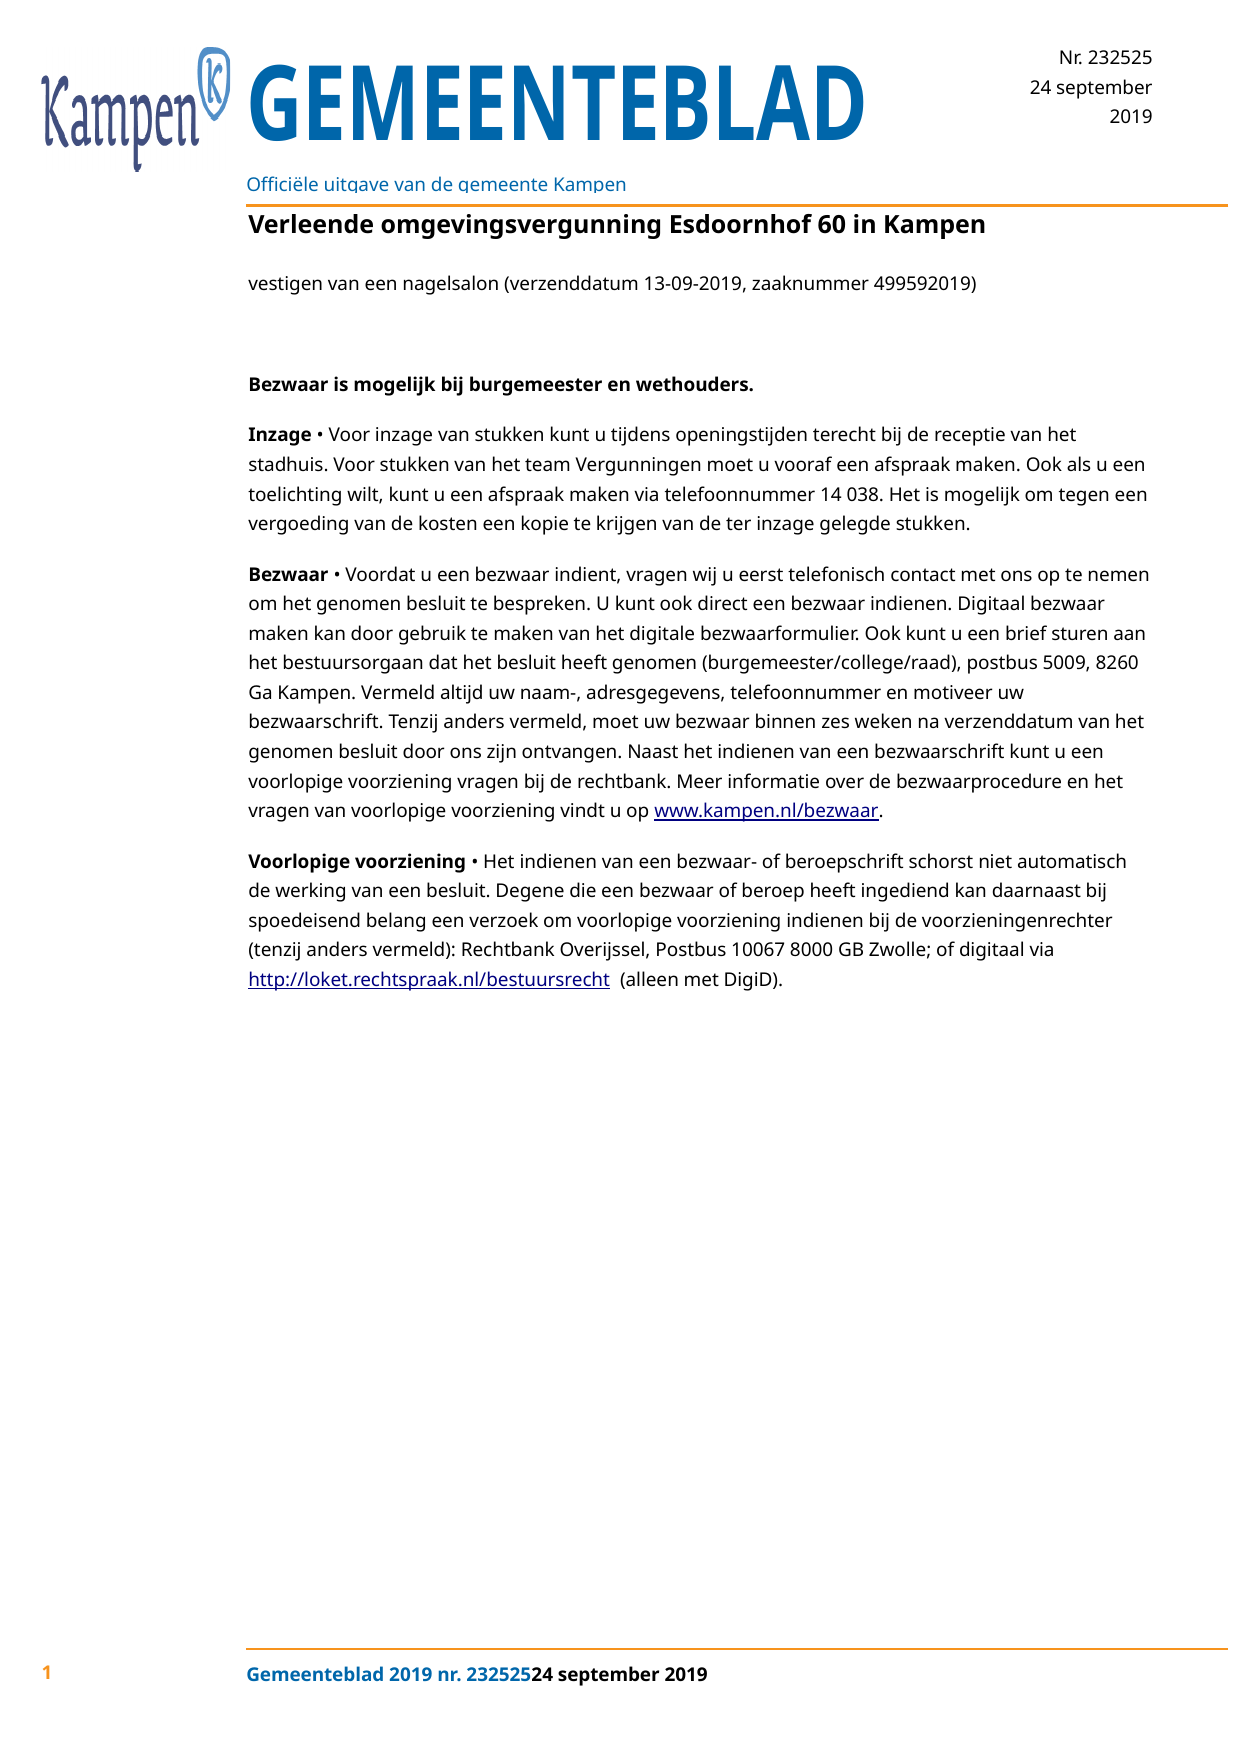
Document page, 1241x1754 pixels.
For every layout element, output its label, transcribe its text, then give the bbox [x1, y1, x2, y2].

picture [41, 47, 231, 172]
text Voorlopige voorziening • Het indienen van een bezwaar- of beroepschrift schorst niet automatisch de werking van een besluit. Degene die een bezwaar of beroep heeft ingediend kan daarnaast bij spoedeisend belang een verzoek om voorlopige voorziening indienen bij de voorzieningenrechter (tenzij anders vermeld): Rechtbank Overijssel, Postbus 10067 8000 GB Zwolle; of digitaal via http://loket.rechtspraak.nl/bestuursrecht (alleen met DigiD). [248, 848, 1152, 992]
text vestigen van een nagelsalon (verzenddatum 13-09-2019, zaaknummer 499592019) [248, 270, 1152, 296]
text Bezwaar is mogelijk bij burgemeester en wethouders. [248, 371, 1152, 397]
text Inzage • Voor inzage van stukken kunt u tijdens openingstijden terecht bij de receptie van het stadhuis. Voor stukken van het team Vergunningen moet u vooraf een afspraak maken. Ook als u een toelichting wilt, kunt u een afspraak maken via telefoonnummer 14 038. Het is mogelijk om tegen een vergoeding van de kosten een kopie te krijgen van de ter inzage gelegde stukken. [248, 422, 1152, 536]
text Verleende omgevingsvergunning Esdoornhof 60 in Kampen [248, 207, 1152, 241]
text Bezwaar • Voordat u een bezwaar indient, vragen wij u eerst telefonisch contact met ons op te nemen om het genomen besluit te bespreken. U kunt ook direct een bezwaar indienen. Digitaal bezwaar maken kan door gebruik te maken van het digitale bezwaarformulier. Ook kunt u een brief sturen aan het bestuursorgaan dat het besluit heeft genomen (burgemeester/college/raad), postbus 5009, 8260 Ga Kampen. Vermeld altijd uw naam-, adresgegevens, telefoonnummer en motiveer uw bezwaarschrift. Tenzij anders vermeld, moet uw bezwaar binnen zes weken na verzenddatum van het genomen besluit door ons zijn ontvangen. Naast het indienen van een bezwaarschrift kunt u een voorlopige voorziening vragen bij de rechtbank. Meer informatie over de bezwaarprocedure en het vragen van voorlopige voorziening vindt u op www.kampen.nl/bezwaar. [248, 561, 1152, 823]
